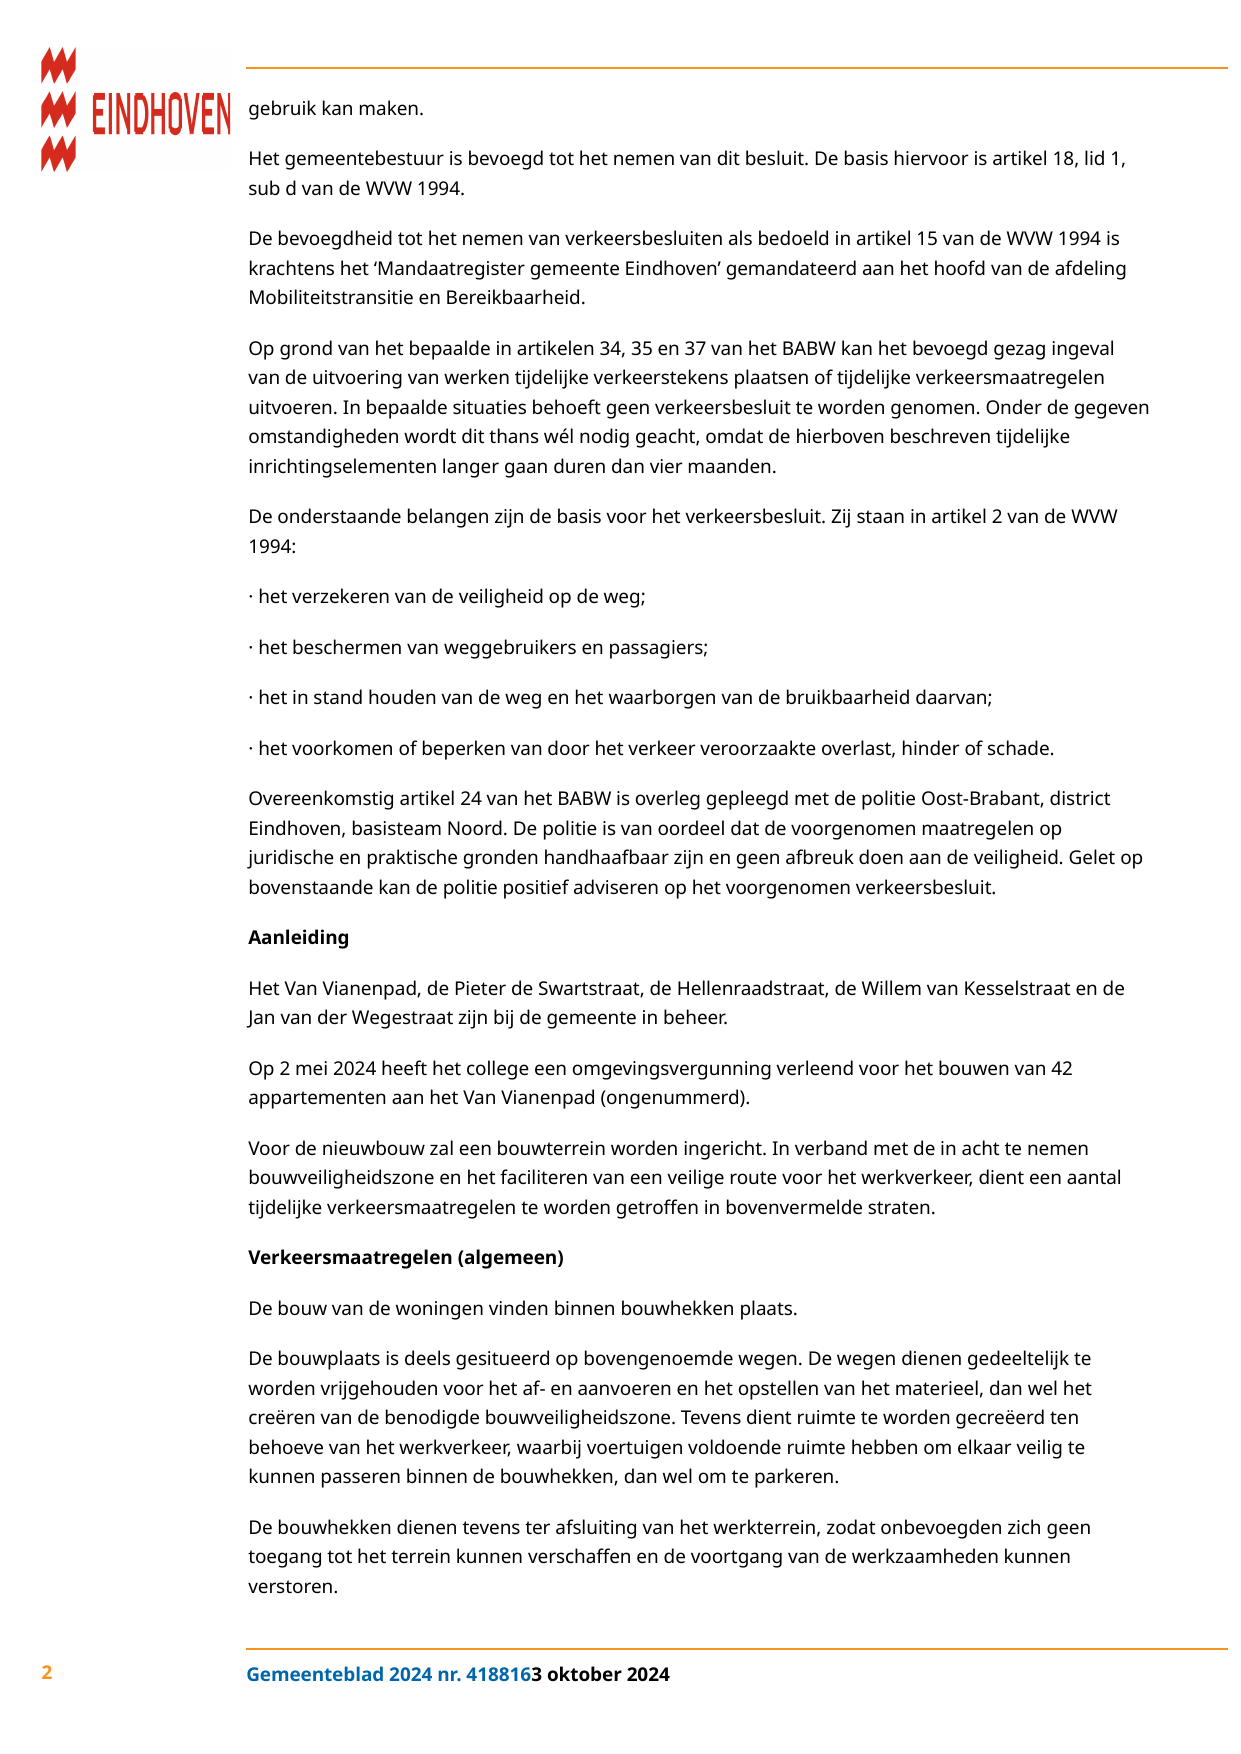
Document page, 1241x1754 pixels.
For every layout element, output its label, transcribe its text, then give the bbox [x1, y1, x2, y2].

text De onderstaande belangen zijn de basis voor het verkeersbesluit. Zij staan in artikel 2 van de WVW 1994: [248, 503, 1152, 559]
text Het Van Vianenpad, de Pieter de Swartstraat, de Hellenraadstraat, de Willem van Kesselstraat en de Jan van der Wegestraat zijn bij de gemeente in beheer. [248, 975, 1152, 1030]
text Voor de nieuwbouw zal een bouwterrein worden ingericht. In verband met de in acht te nemen bouwveiligheidszone en het faciliteren van een veilige route voor het werkverkeer, dient een aantal tijdelijke verkeersmaatregelen te worden getroffen in bovenvermelde straten. [248, 1135, 1152, 1220]
text Op 2 mei 2024 heeft het college een omgevingsvergunning verleend voor het bouwen van 42 appartementen aan het Van Vianenpad (ongenummerd). [248, 1055, 1152, 1110]
text · het verzekeren van de veiligheid op de weg; [248, 583, 1152, 609]
text Aanleiding [248, 924, 1152, 950]
text Op grond van het bepaalde in artikelen 34, 35 en 37 van het BABW kan het bevoegd gezag ingeval van de uitvoering van werken tijdelijke verkeerstekens plaatsen of tijdelijke verkeersmaatregelen uitvoeren. In bepaalde situaties behoeft geen verkeersbesluit te worden genomen. Onder de gegeven omstandigheden wordt dit thans wél nodig geacht, omdat de hierboven beschreven tijdelijke inrichtingselementen langer gaan duren dan vier maanden. [248, 335, 1152, 479]
text De bouwplaats is deels gesitueerd op bovengenoemde wegen. De wegen dienen gedeeltelijk te worden vrijgehouden voor het af- en aanvoeren en het opstellen van het materieel, dan wel het creëren van de benodigde bouwveiligheidszone. Tevens dient ruimte te worden gecreëerd ten behoeve van het werkverkeer, waarbij voertuigen voldoende ruimte hebben om elkaar veilig te kunnen passeren binnen de bouwhekken, dan wel om te parkeren. [248, 1345, 1152, 1489]
text Overeenkomstig artikel 24 van het BABW is overleg gepleegd met de politie Oost-Brabant, district Eindhoven, basisteam Noord. De politie is van oordeel dat de voorgenomen maatregelen op juridische en praktische gronden handhaafbaar zijn en geen afbreuk doen aan de veiligheid. Gelet op bovenstaande kan de politie positief adviseren op het voorgenomen verkeersbesluit. [248, 785, 1152, 900]
text Het gemeentebestuur is bevoegd tot het nemen van dit besluit. De basis hiervoor is artikel 18, lid 1, sub d van de WVW 1994. [248, 145, 1152, 201]
text · het in stand houden van de weg en het waarborgen van de bruikbaarheid daarvan; [248, 684, 1152, 710]
text · het voorkomen of beperken van door het verkeer veroorzaakte overlast, hinder of schade. [248, 735, 1152, 761]
text De bouw van de woningen vinden binnen bouwhekken plaats. [248, 1295, 1152, 1321]
text · het beschermen van weggebruikers en passagiers; [248, 634, 1152, 660]
text De bouwhekken dienen tevens ter afsluiting van het werkterrein, zodat onbevoegden zich geen toegang tot het terrein kunnen verschaffen en de voortgang van de werkzaamheden kunnen verstoren. [248, 1514, 1152, 1599]
text Verkeersmaatregelen (algemeen) [248, 1244, 1152, 1270]
picture [41, 47, 231, 172]
text De bevoegdheid tot het nemen van verkeersbesluiten als bedoeld in artikel 15 van de WVW 1994 is krachtens het ‘Mandaatregister gemeente Eindhoven’ gemandateerd aan het hoofd van de afdeling Mobiliteitstransitie en Bereikbaarheid. [248, 225, 1152, 310]
text gebruik kan maken. [248, 95, 1152, 121]
